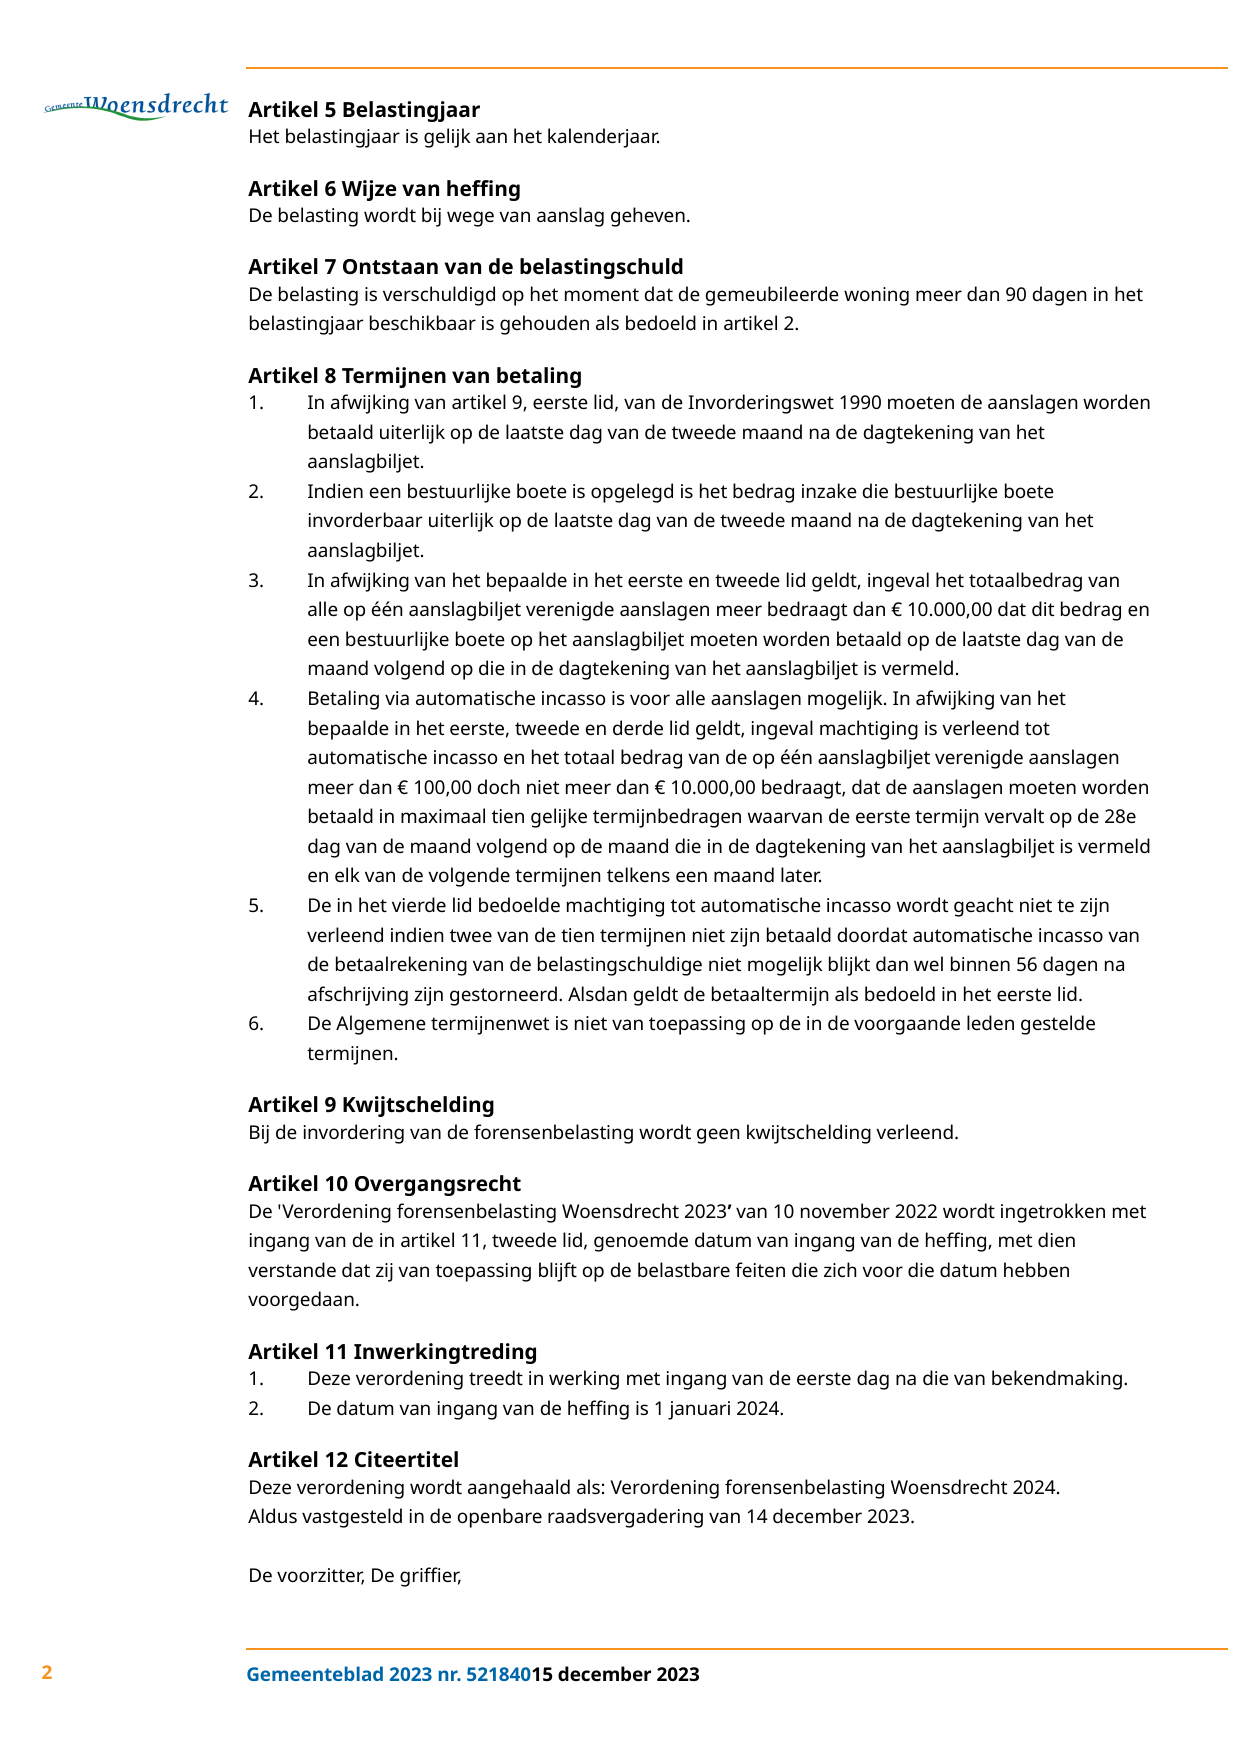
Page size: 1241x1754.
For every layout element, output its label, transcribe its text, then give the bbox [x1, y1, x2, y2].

text Artikel 8 Termijnen van betaling [248, 361, 1152, 389]
list Deze verordening treedt in werking met ingang van de eerste dag na die van bekendmaking. [248, 1366, 1152, 1391]
list Betaling via automatische incasso is voor alle aanslagen mogelijk. In afwijking van het bepaalde in het eerste, tweede en derde lid geldt, ingeval machtiging is verleend tot automatische incasso en het totaal bedrag van de op één aanslagbiljet verenigde aanslagen meer dan € 100,00 doch niet meer dan € 10.000,00 bedraagt, dat de aanslagen moeten worden betaald in maximaal tien gelijke termijnbedragen waarvan de eerste termijn vervalt op de 28e dag van de maand volgend op de maand die in de dagtekening van het aanslagbiljet is vermeld en elk van de volgende termijnen telkens een maand later. [248, 685, 1152, 888]
list In afwijking van artikel 9, eerste lid, van de Invorderingswet 1990 moeten de aanslagen worden betaald uiterlijk op de laatste dag van de tweede maand na de dagtekening van het aanslagbiljet. [248, 389, 1152, 474]
list De datum van ingang van de heffing is 1 januari 2024. [248, 1395, 1152, 1421]
text De belasting wordt bij wege van aanslag geheven. [248, 202, 1152, 228]
text Aldus vastgesteld in de openbare raadsvergadering van 14 december 2023. [248, 1503, 1152, 1529]
list De Algemene termijnenwet is niet van toepassing op de in de voorgaande leden gestelde termijnen. [248, 1011, 1152, 1066]
text Artikel 5 Belastingjaar [248, 95, 1152, 123]
text Artikel 12 Citeertitel [248, 1446, 1152, 1474]
text Artikel 10 Overgangsrecht [248, 1169, 1152, 1198]
picture [41, 47, 231, 172]
text De 'Verordening forensenbelasting Woensdrecht 2023’ van 10 november 2022 wordt ingetrokken met ingang van de in artikel 11, tweede lid, genoemde datum van ingang van de heffing, met dien verstande dat zij van toepassing blijft op de belastbare feiten die zich voor die datum hebben voorgedaan. [248, 1198, 1152, 1312]
text De belasting is verschuldigd op het moment dat de gemeubileerde woning meer dan 90 dagen in het belastingjaar beschikbaar is gehouden als bedoeld in artikel 2. [248, 281, 1152, 336]
text Deze verordening wordt aangehaald als: Verordening forensenbelasting Woensdrecht 2024. [248, 1474, 1152, 1500]
text Artikel 6 Wijze van heffing [248, 174, 1152, 202]
text Bij de invordering van de forensenbelasting wordt geen kwijtschelding verleend. [248, 1119, 1152, 1145]
list Indien een bestuurlijke boete is opgelegd is het bedrag inzake die bestuurlijke boete invorderbaar uiterlijk op de laatste dag van de tweede maand na de dagtekening van het aanslagbiljet. [248, 478, 1152, 563]
text Het belastingjaar is gelijk aan het kalenderjaar. [248, 123, 1152, 149]
list In afwijking van het bepaalde in het eerste en tweede lid geldt, ingeval het totaalbedrag van alle op één aanslagbiljet verenigde aanslagen meer bedraagt dan € 10.000,00 dat dit bedrag en een bestuurlijke boete op het aanslagbiljet moeten worden betaald op de laatste dag van de maand volgend op die in de dagtekening van het aanslagbiljet is vermeld. [248, 567, 1152, 681]
text Artikel 11 Inwerkingtreding [248, 1337, 1152, 1366]
list De in het vierde lid bedoelde machtiging tot automatische incasso wordt geacht niet te zijn verleend indien twee van de tien termijnen niet zijn betaald doordat automatische incasso van de betaalrekening van de belastingschuldige niet mogelijk blijkt dan wel binnen 56 dagen na afschrijving zijn gestorneerd. Alsdan geldt de betaaltermijn als bedoeld in het eerste lid. [248, 892, 1152, 1007]
text Artikel 7 Ontstaan van de belastingschuld [248, 252, 1152, 281]
text De voorzitter, De griffier, [248, 1563, 1152, 1588]
text Artikel 9 Kwijtschelding [248, 1091, 1152, 1119]
